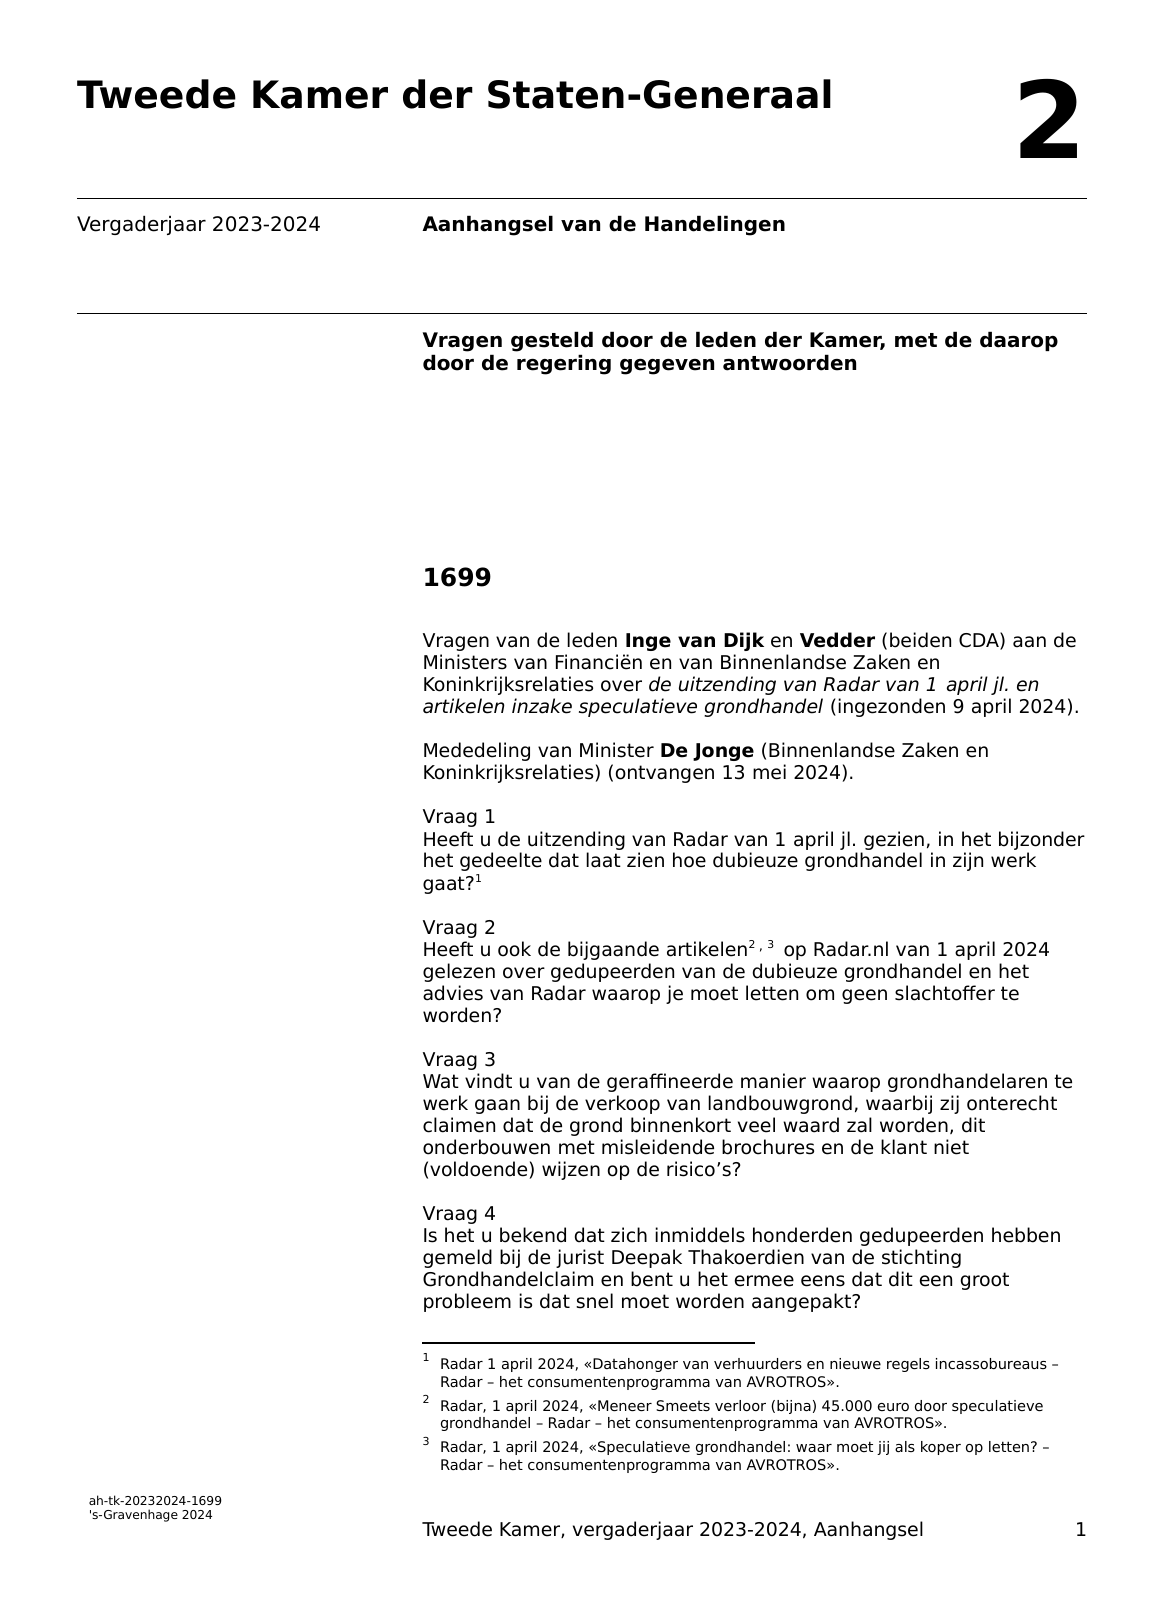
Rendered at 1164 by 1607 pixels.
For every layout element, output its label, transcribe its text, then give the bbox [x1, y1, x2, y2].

text Vraag 1 [422, 806, 1087, 828]
text 1699 [422, 563, 1087, 592]
text Vraag 4 [422, 1203, 1087, 1225]
text Radar, 1 april 2024, «Speculatieve grondhandel: waar moet jij als koper op letten? – Radar – het consumentenprogramma van AVROTROS». [422, 1435, 1087, 1474]
text Heeft u de uitzending van Radar van 1 april jl. gezien, in het bijzonder het gedeelte dat laat zien hoe dubieuze grondhandel in zijn werk gaat? [422, 828, 1087, 894]
text Wat vindt u van de geraffineerde manier waarop grondhandelaren te werk gaan bij de verkoop van landbouwgrond, waarbij zij onterecht claimen dat de grond binnenkort veel waard zal worden, dit onderbouwen met misleidende brochures en de klant niet (voldoende) wijzen op de risico’s? [422, 1071, 1087, 1181]
table_header 2 [886, 59, 1087, 198]
table_header Tweede Kamer der Staten-Generaal [77, 59, 886, 198]
table_cell Aanhangsel van de Handelingen [422, 199, 1087, 313]
text 's-Gravenhage 2024 [88, 1508, 323, 1522]
table_cell Vergaderjaar 2023-2024 [77, 199, 422, 313]
text Is het u bekend dat zich inmiddels honderden gedupeerden hebben gemeld bij de jurist Deepak Thakoerdien van de stichting Grondhandelclaim en bent u het ermee eens dat dit een groot probleem is dat snel moet worden aangepakt? [422, 1225, 1087, 1313]
text Heeft u ook de bijgaande artikelen, op Radar.nl van 1 april 2024 gelezen over gedupeerden van de dubieuze grondhandel en het advies van Radar waarop je moet letten om geen slachtoffer te worden? [422, 938, 1087, 1026]
text Vraag 2 [422, 917, 1087, 938]
text ah-tk-20232024-1699 [88, 1494, 323, 1508]
text Mededeling van Minister De Jonge (Binnenlandse Zaken en Koninkrijksrelaties) (ontvangen 13 mei 2024). [422, 740, 1087, 784]
text Vragen van de leden Inge van Dijk en Vedder (beiden CDA) aan de Ministers van Financiën en van Binnenlandse Zaken en Koninkrijksrelaties over de uitzending van Radar van 1 april jl. en artikelen inzake speculatieve grondhandel (ingezonden 9 april 2024). [422, 630, 1087, 718]
text Vraag 3 [422, 1049, 1087, 1071]
text Radar, 1 april 2024, «Meneer Smeets verloor (bijna) 45.000 euro door speculatieve grondhandel – Radar – het consumentenprogramma van AVROTROS». [422, 1393, 1087, 1432]
text Radar 1 april 2024, «Datahonger van verhuurders en nieuwe regels incassobureaus – Radar – het consumentenprogramma van AVROTROS». [422, 1352, 1087, 1391]
table_cell Vragen gesteld door de leden der Kamer, met de daarop door de regering gegeven antwoorden [422, 314, 1087, 375]
table_cell [77, 314, 422, 375]
